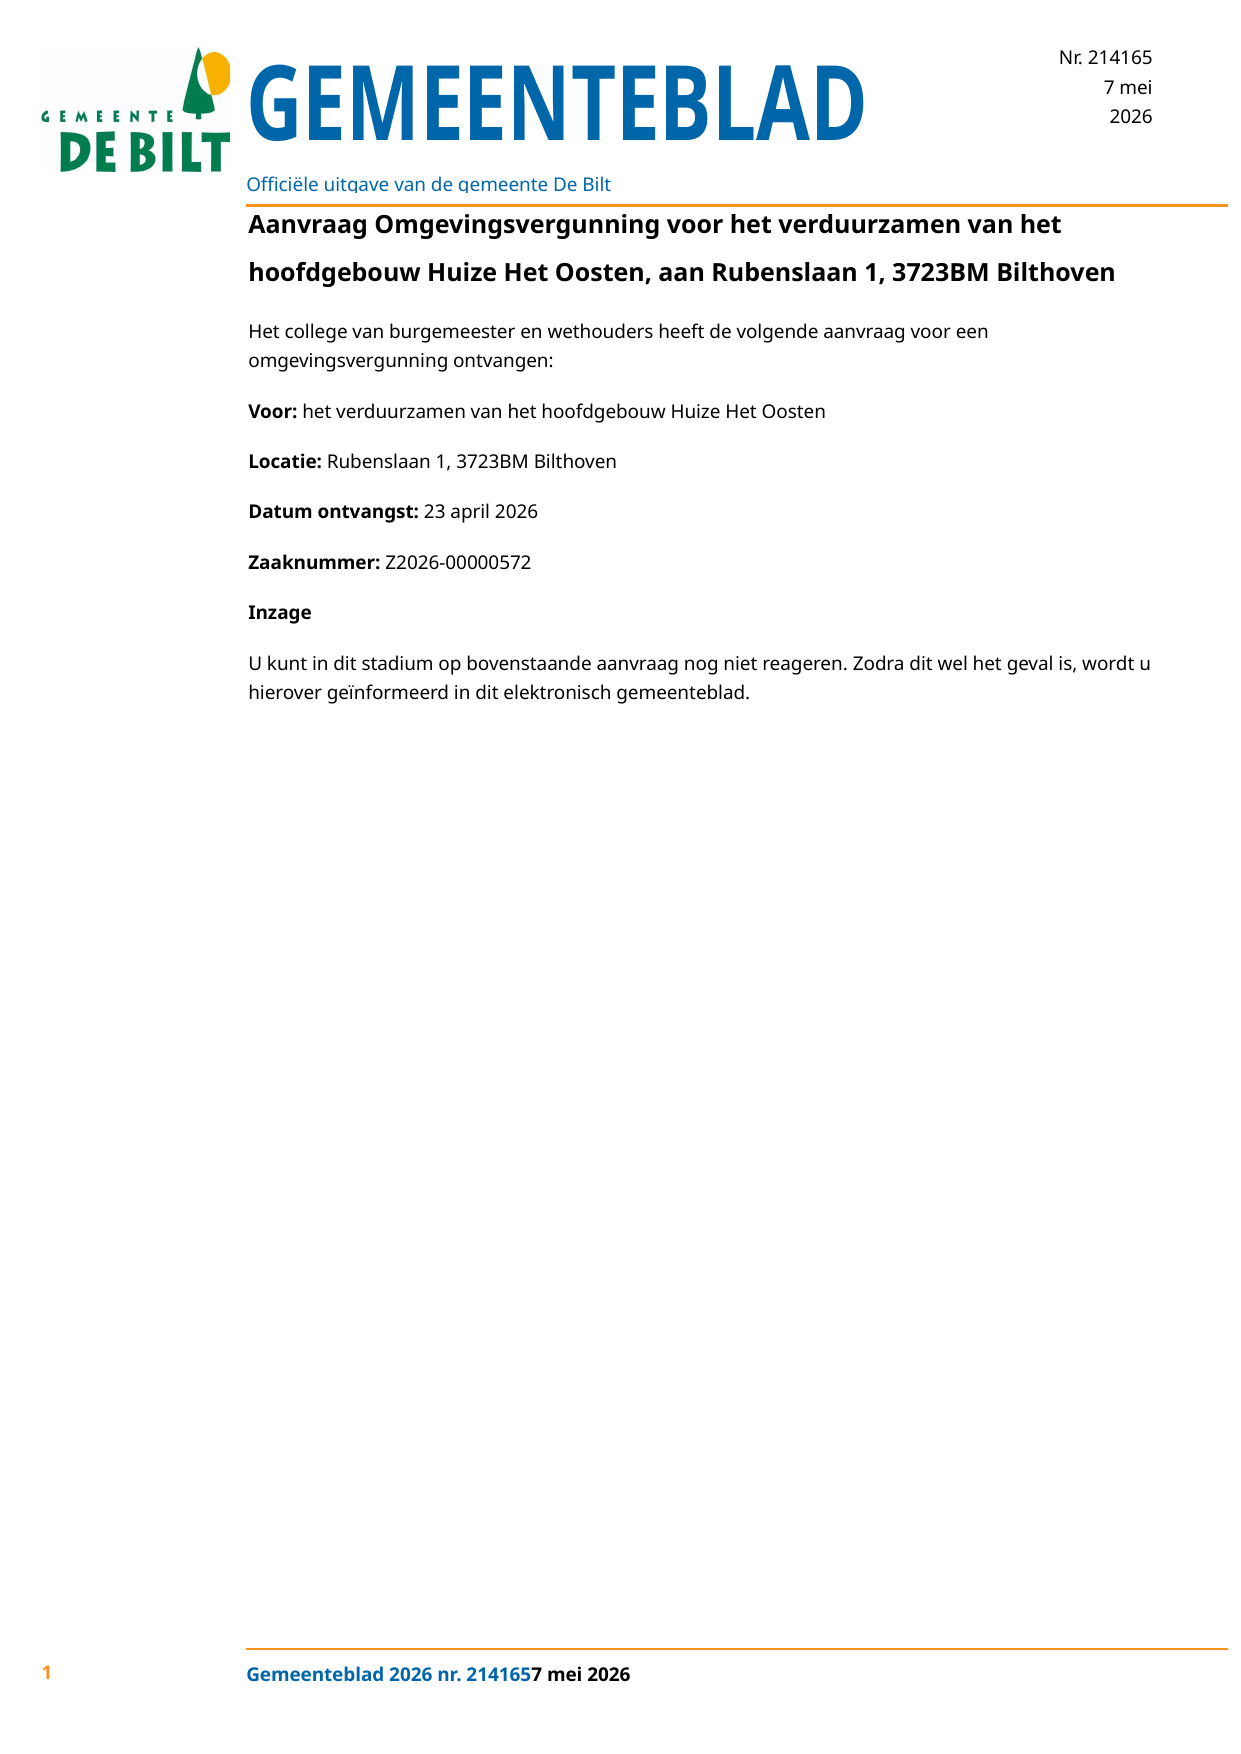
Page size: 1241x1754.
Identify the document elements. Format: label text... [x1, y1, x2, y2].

text Zaaknummer: Z2026-00000572 [248, 549, 1152, 575]
text U kunt in dit stadium op bovenstaande aanvraag nog niet reageren. Zodra dit wel het geval is, wordt u hierover geïnformeerd in dit elektronisch gemeenteblad. [248, 650, 1152, 705]
picture [41, 47, 231, 172]
text Inzage [248, 599, 1152, 625]
text Aanvraag Omgevingsvergunning voor het verduurzamen van het hoofdgebouw Huize Het Oosten, aan Rubenslaan 1, 3723BM Bilthoven [248, 207, 1152, 288]
text Het college van burgemeester en wethouders heeft de volgende aanvraag voor een omgevingsvergunning ontvangen: [248, 318, 1152, 373]
text Voor: het verduurzamen van het hoofdgebouw Huize Het Oosten [248, 398, 1152, 424]
text Datum ontvangst: 23 april 2026 [248, 499, 1152, 524]
text Locatie: Rubenslaan 1, 3723BM Bilthoven [248, 448, 1152, 474]
